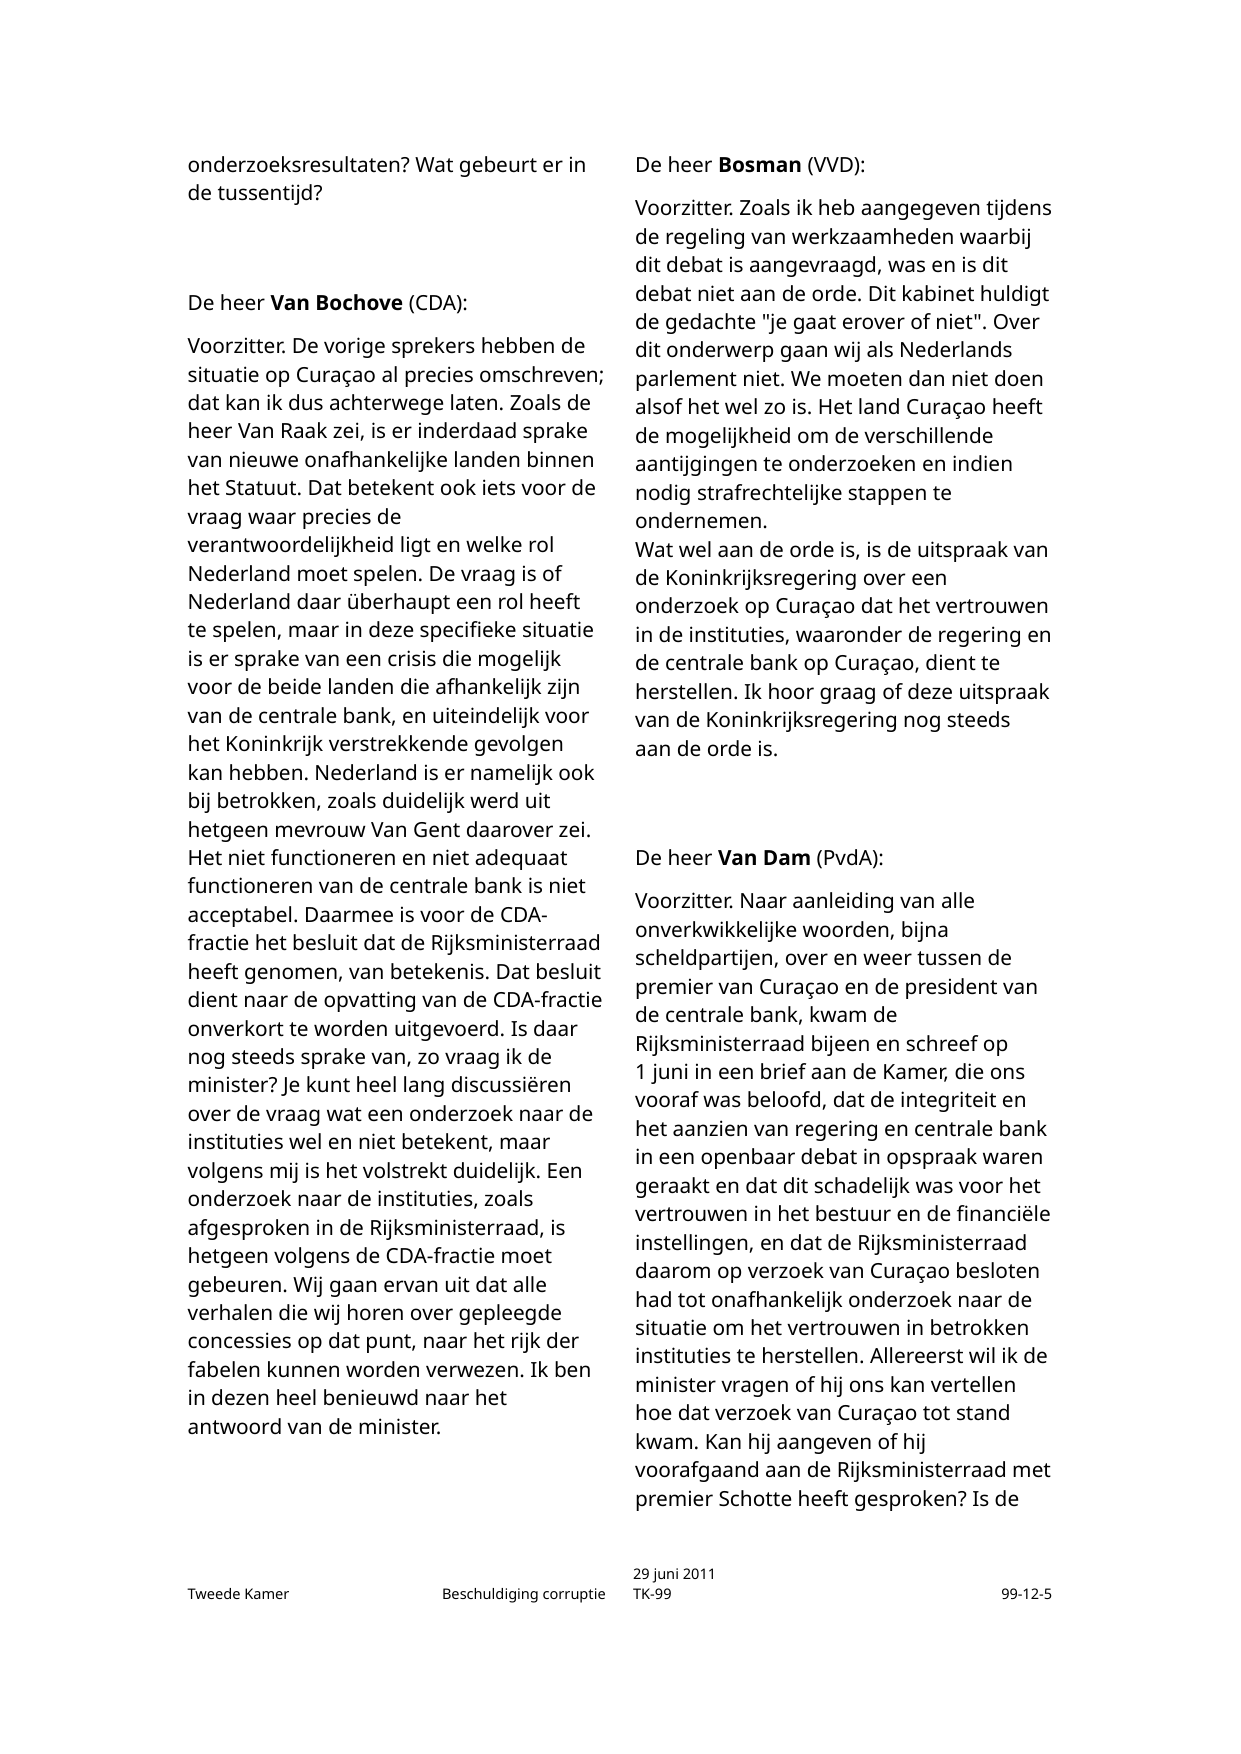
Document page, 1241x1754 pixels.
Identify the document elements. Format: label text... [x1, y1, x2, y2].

text Voorzitter. Naar aanleiding van alle onverkwikkelijke woorden, bijna scheldpartijen, over en weer tussen de premier van Curaçao en de president van de centrale bank, kwam de Rijksministerraad bijeen en schreef op 1 juni in een brief aan de Kamer, die ons vooraf was beloofd, dat de integriteit en het aanzien van regering en centrale bank in een openbaar debat in opspraak waren geraakt en dat dit schadelijk was voor het vertrouwen in het bestuur en de financiële instellingen, en dat de Rijksministerraad daarom op verzoek van Curaçao besloten had tot onafhankelijk onderzoek naar de situatie om het vertrouwen in betrokken instituties te herstellen. Allereerst wil ik de minister vragen of hij ons kan vertellen hoe dat verzoek van Curaçao tot stand kwam. Kan hij aangeven of hij voorafgaand aan de Rijksministerraad met premier Schotte heeft gesproken? Is de [635, 887, 1053, 1512]
text Voorzitter. De vorige sprekers hebben de situatie op Curaçao al precies omschreven; dat kan ik dus achterwege laten. Zoals de heer Van Raak zei, is er inderdaad sprake van nieuwe onafhankelijke landen binnen het Statuut. Dat betekent ook iets voor de vraag waar precies de verantwoordelijkheid ligt en welke rol Nederland moet spelen. De vraag is of Nederland daar überhaupt een rol heeft te spelen, maar in deze specifieke situatie is er sprake van een crisis die mogelijk voor de beide landen die afhankelijk zijn van de centrale bank, en uiteindelijk voor het Koninkrijk verstrekkende gevolgen kan hebben. Nederland is er namelijk ook bij betrokken, zoals duidelijk werd uit hetgeen mevrouw Van Gent daarover zei. [187, 331, 605, 843]
text  [187, 237, 605, 265]
text Wat wel aan de orde is, is de uitspraak van de Koninkrijksregering over een onderzoek op Curaçao dat het vertrouwen in de instituties, waaronder de regering en de centrale bank op Curaçao, dient te herstellen. Ik hoor graag of deze uitspraak van de Koninkrijksregering nog steeds aan de orde is. [635, 535, 1053, 762]
text onderzoeksresultaten? Wat gebeurt er in de tussentijd? [187, 150, 605, 207]
text Het niet functioneren en niet adequaat functioneren van de centrale bank is niet acceptabel. Daarmee is voor de CDA-fractie het besluit dat de Rijksministerraad heeft genomen, van betekenis. Dat besluit dient naar de opvatting van de CDA-fractie onverkort te worden uitgevoerd. Is daar nog steeds sprake van, zo vraag ik de minister? Je kunt heel lang discussiëren over de vraag wat een onderzoek naar de instituties wel en niet betekent, maar volgens mij is het volstrekt duidelijk. Een onderzoek naar de instituties, zoals afgesproken in de Rijksministerraad, is hetgeen volgens de CDA-fractie moet gebeuren. Wij gaan ervan uit dat alle verhalen die wij horen over gepleegde concessies op dat punt, naar het rijk der fabelen kunnen worden verwezen. Ik ben in dezen heel benieuwd naar het antwoord van de minister. [187, 843, 605, 1440]
text  [187, 1470, 605, 1499]
text Voorzitter. Zoals ik heb aangegeven tijdens de regeling van werkzaamheden waarbij dit debat is aangevraagd, was en is dit debat niet aan de orde. Dit kabinet huldigt de gedachte "je gaat erover of niet". Over dit onderwerp gaan wij als Nederlands parlement niet. We moeten dan niet doen alsof het wel zo is. Het land Curaçao heeft de mogelijkheid om de verschillende aantijgingen te onderzoeken en indien nodig strafrechtelijke stappen te ondernemen. [635, 193, 1053, 535]
text De heer Van Dam (PvdA): [635, 843, 1053, 872]
text De heer Van Bochove (CDA): [187, 288, 605, 316]
text De heer Bosman (VVD): [635, 150, 1053, 178]
text  [635, 792, 1053, 821]
